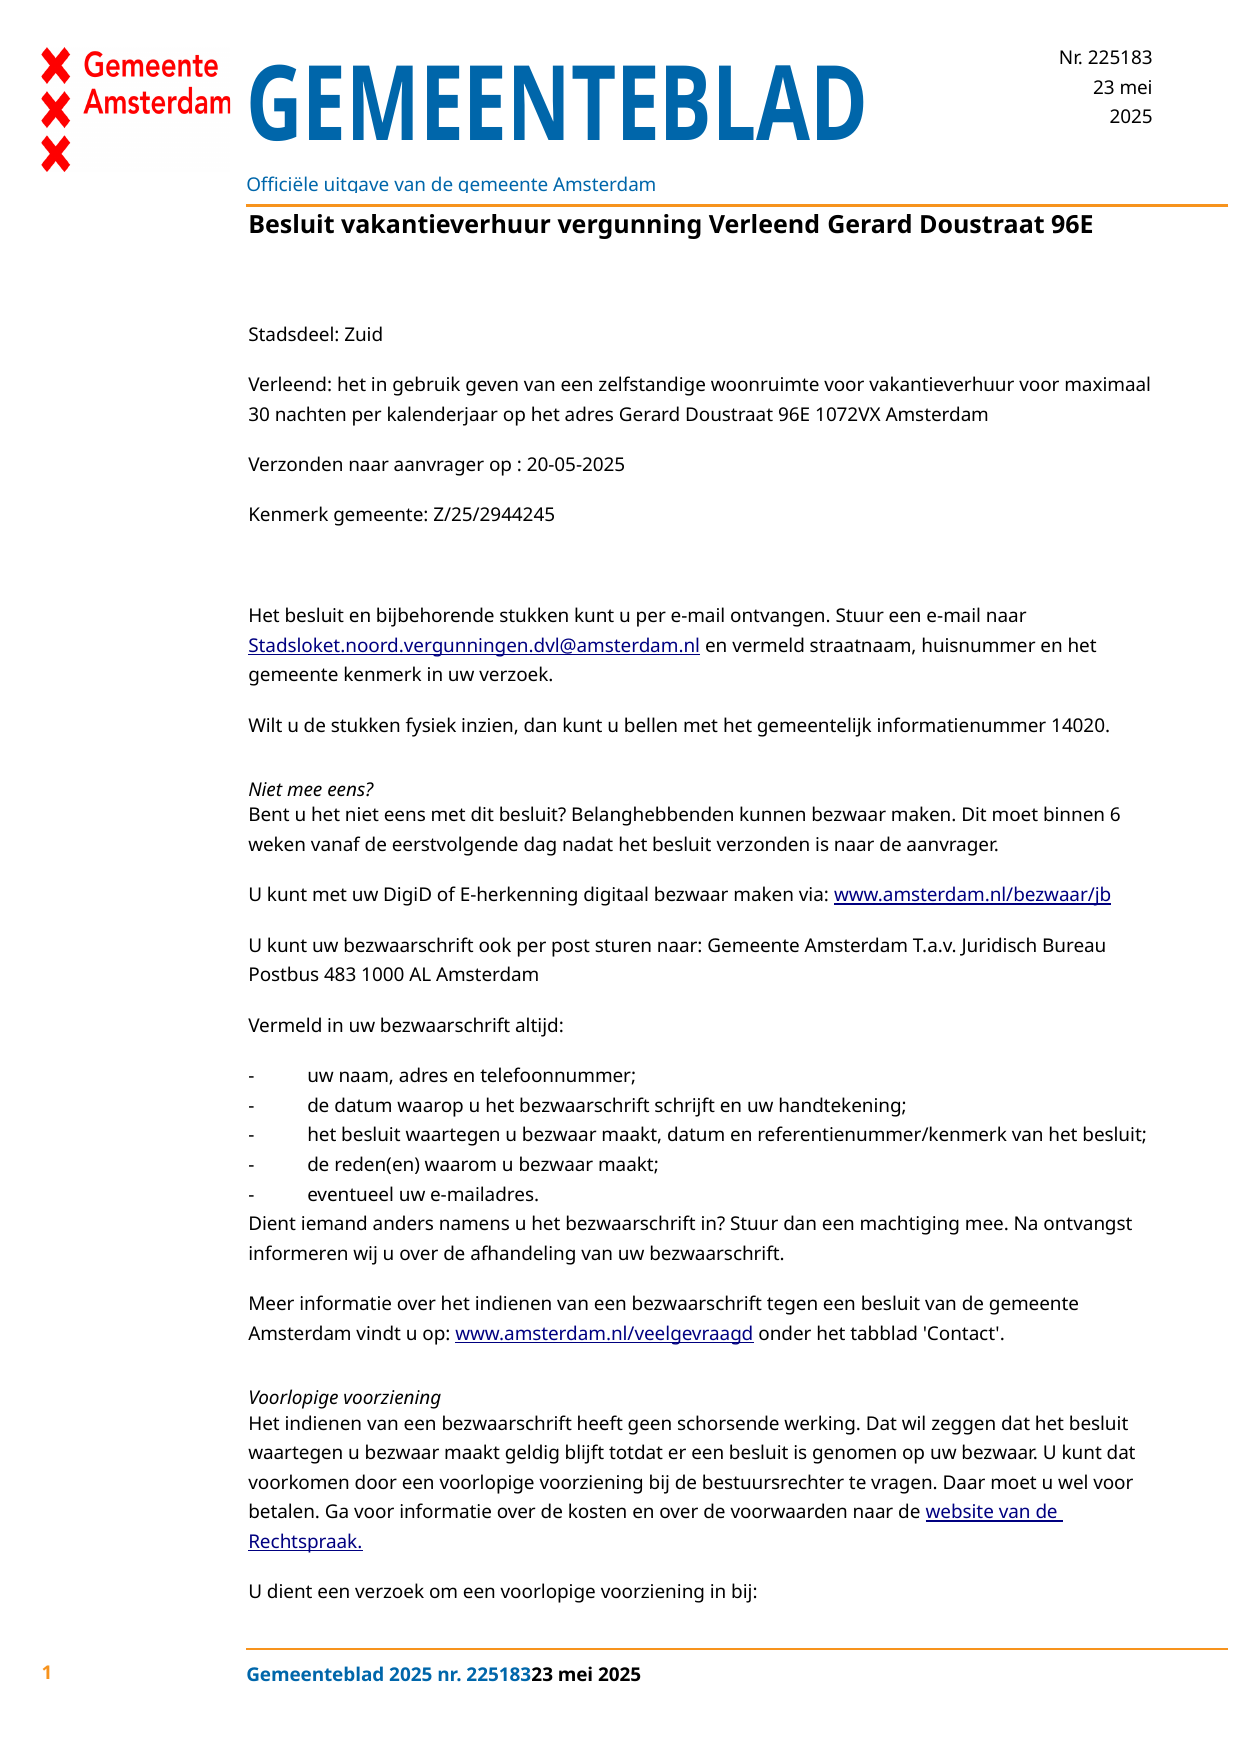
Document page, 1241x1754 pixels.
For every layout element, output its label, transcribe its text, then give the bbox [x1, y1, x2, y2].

text Wilt u de stukken fysiek inzien, dan kunt u bellen met het gemeentelijk informatienummer 14020. [248, 712, 1152, 738]
list het besluit waartegen u bezwaar maakt, datum en referentienummer/kenmerk van het besluit; [248, 1122, 1152, 1147]
text Voorlopige voorziening [248, 1384, 1152, 1410]
text Dient iemand anders namens u het bezwaarschrift in? Stuur dan een machtiging mee. Na ontvangst informeren wij u over de afhandeling van uw bezwaarschrift. [248, 1210, 1152, 1266]
text U kunt met uw DigiD of E-herkenning digitaal bezwaar maken via: www.amsterdam.nl/bezwaar/jb [248, 882, 1152, 907]
text Vermeld in uw bezwaarschrift altijd: [248, 1012, 1152, 1038]
text U kunt uw bezwaarschrift ook per post sturen naar: Gemeente Amsterdam T.a.v. Juridisch Bureau Postbus 483 1000 AL Amsterdam [248, 932, 1152, 987]
text Verleend: het in gebruik geven van een zelfstandige woonruimte voor vakantieverhuur voor maximaal 30 nachten per kalenderjaar op het adres Gerard Doustraat 96E 1072VX Amsterdam [248, 371, 1152, 426]
list uw naam, adres en telefoonnummer; [248, 1062, 1152, 1088]
list eventueel uw e-mailadres. [248, 1181, 1152, 1207]
text Stadsdeel: Zuid [248, 321, 1152, 346]
text Niet mee eens? [248, 776, 1152, 802]
text Het besluit en bijbehorende stukken kunt u per e-mail ontvangen. Stuur een e-mail naar Stadsloket.noord.vergunningen.dvl@amsterdam.nl en vermeld straatnaam, huisnummer en het gemeente kenmerk in uw verzoek. [248, 602, 1152, 687]
list de datum waarop u het bezwaarschrift schrijft en uw handtekening; [248, 1092, 1152, 1118]
text Besluit vakantieverhuur vergunning Verleend Gerard Doustraat 96E [248, 207, 1152, 241]
list de reden(en) waarom u bezwaar maakt; [248, 1151, 1152, 1177]
text Kenmerk gemeente: Z/25/2944245 [248, 502, 1152, 527]
text Het indienen van een bezwaarschrift heeft geen schorsende werking. Dat wil zeggen dat het besluit waartegen u bezwaar maakt geldig blijft totdat er een besluit is genomen op uw bezwaar. U kunt dat voorkomen door een voorlopige voorziening bij de bestuursrechter te vragen. Daar moet u wel voor betalen. Ga voor informatie over de kosten en over de voorwaarden naar de website van de Rechtspraak. [248, 1410, 1152, 1554]
text Bent u het niet eens met dit besluit? Belanghebbenden kunnen bezwaar maken. Dit moet binnen 6 weken vanaf de eerstvolgende dag nadat het besluit verzonden is naar de aanvrager. [248, 802, 1152, 857]
text U dient een verzoek om een voorlopige voorziening in bij: [248, 1578, 1152, 1604]
text Verzonden naar aanvrager op : 20-05-2025 [248, 451, 1152, 477]
picture [41, 47, 231, 172]
text Meer informatie over het indienen van een bezwaarschrift tegen een besluit van de gemeente Amsterdam vindt u op: www.amsterdam.nl/veelgevraagd onder het tabblad 'Contact'. [248, 1290, 1152, 1346]
